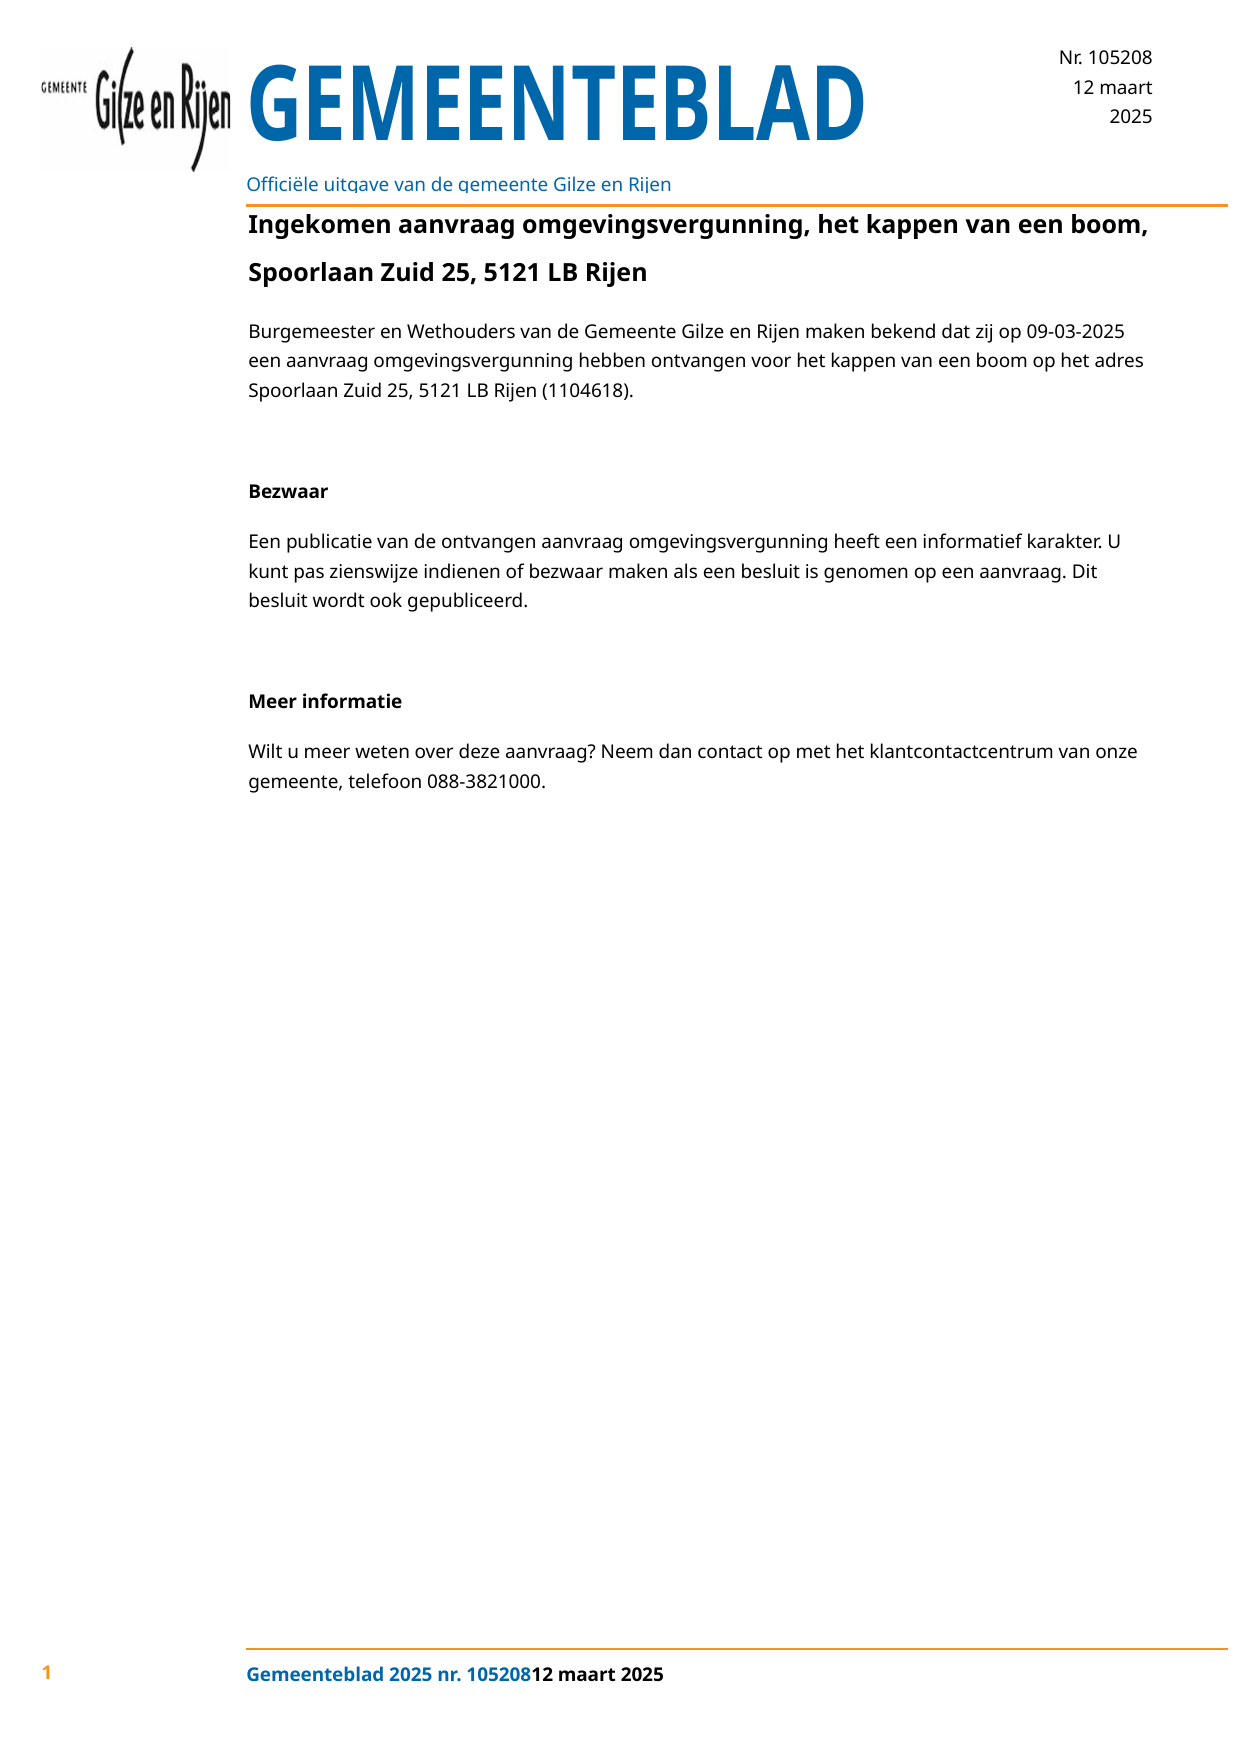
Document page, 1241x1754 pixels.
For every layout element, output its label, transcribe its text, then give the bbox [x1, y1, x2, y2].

text Wilt u meer weten over deze aanvraag? Neem dan contact op met het klantcontactcentrum van onze gemeente, telefoon 088-3821000. [248, 739, 1152, 794]
text Burgemeester en Wethouders van de Gemeente Gilze en Rijen maken bekend dat zij op 09-03-2025 een aanvraag omgevingsvergunning hebben ontvangen voor het kappen van een boom op het adres Spoorlaan Zuid 25, 5121 LB Rijen (1104618). [248, 318, 1152, 403]
text Meer informatie [248, 688, 1152, 714]
text Bezwaar [248, 478, 1152, 504]
text Een publicatie van de ontvangen aanvraag omgevingsvergunning heeft een informatief karakter. U kunt pas zienswijze indienen of bezwaar maken als een besluit is genomen op een aanvraag. Dit besluit wordt ook gepubliceerd. [248, 528, 1152, 613]
text Ingekomen aanvraag omgevingsvergunning, het kappen van een boom, Spoorlaan Zuid 25, 5121 LB Rijen [248, 207, 1152, 288]
picture [41, 47, 231, 172]
